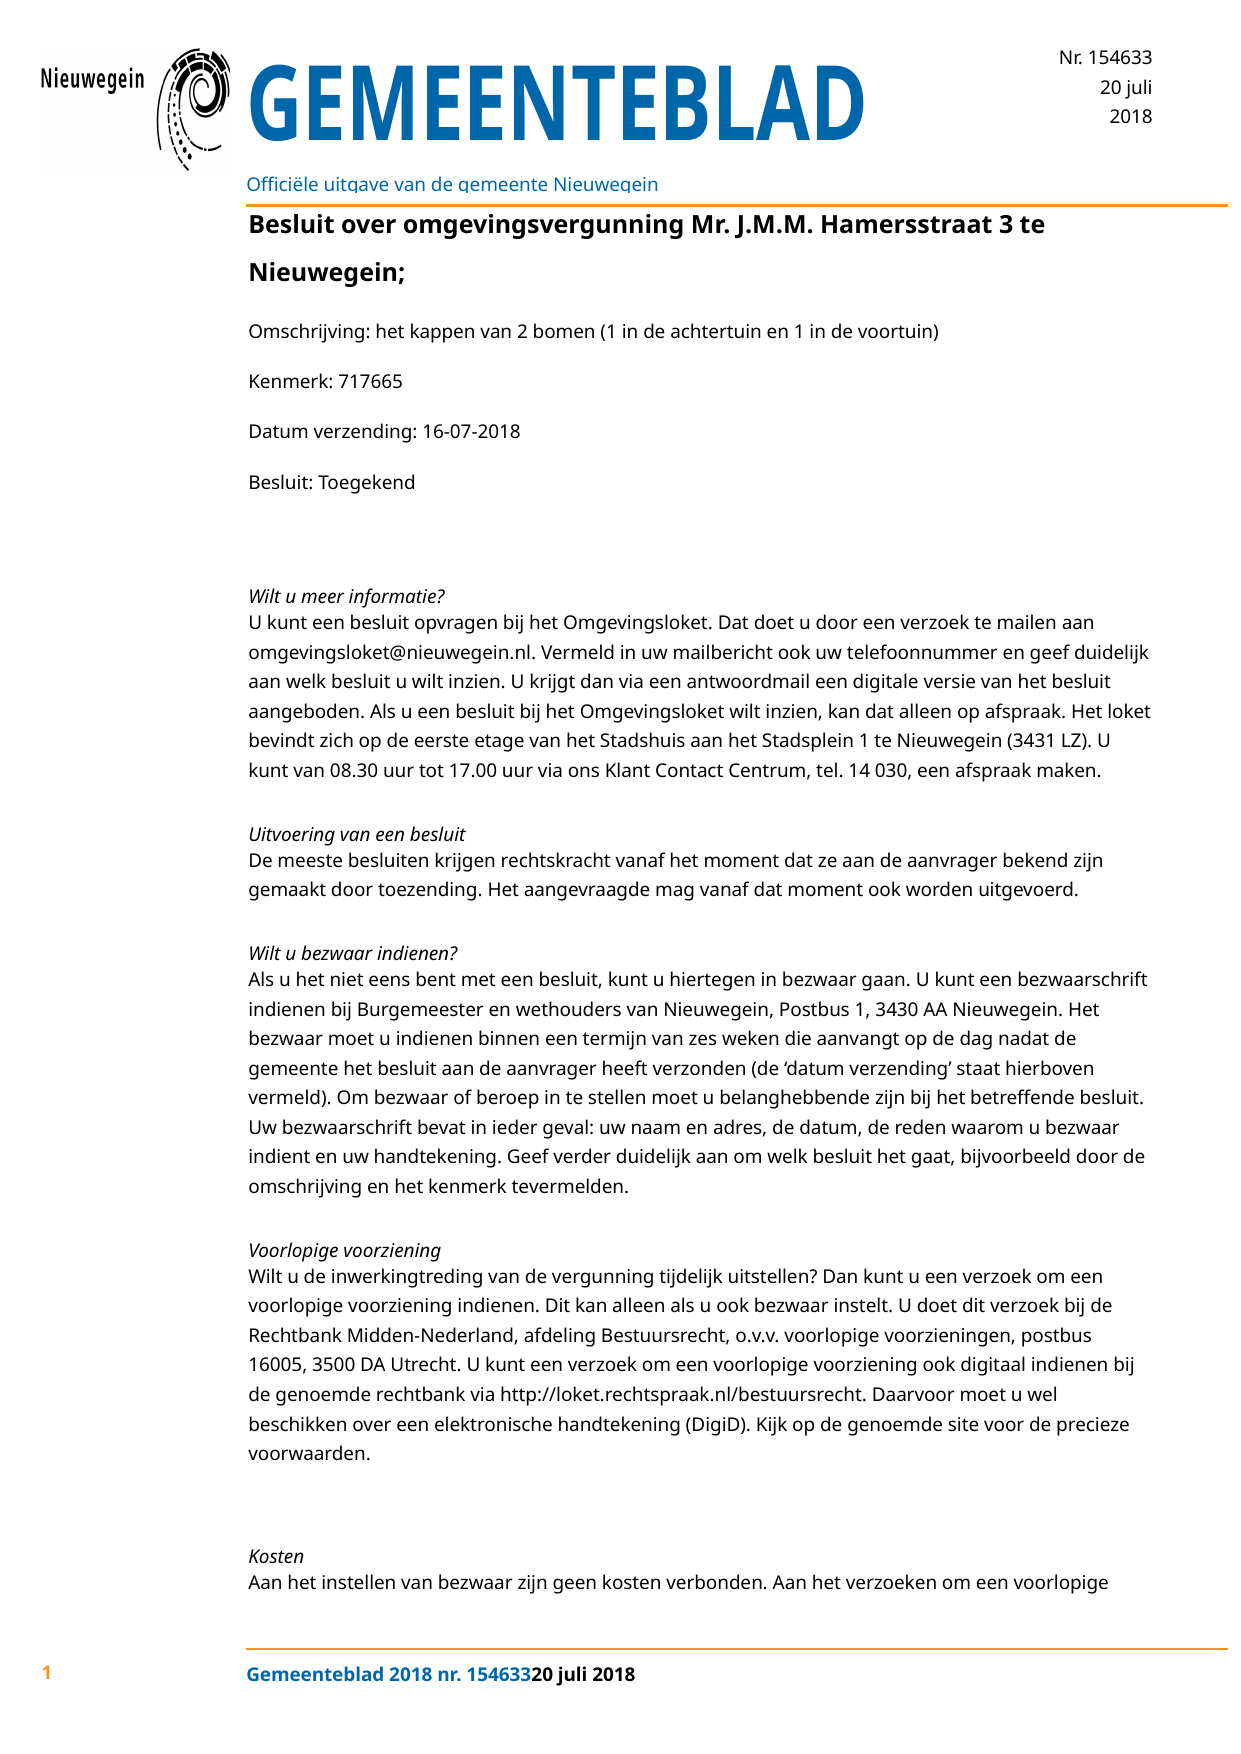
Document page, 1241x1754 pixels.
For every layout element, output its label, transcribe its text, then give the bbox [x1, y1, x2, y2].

text Kenmerk: 717665 [248, 368, 1152, 394]
text Uitvoering van een besluit [248, 821, 1152, 847]
text Omschrijving: het kappen van 2 bomen (1 in de achtertuin en 1 in de voortuin) [248, 318, 1152, 344]
text Besluit over omgevingsvergunning Mr. J.M.M. Hamersstraat 3 te Nieuwegein; [248, 207, 1152, 288]
text Wilt u meer informatie? [248, 583, 1152, 609]
text U kunt een besluit opvragen bij het Omgevingsloket. Dat doet u door een verzoek te mailen aan omgevingsloket@nieuwegein.nl. Vermeld in uw mailbericht ook uw telefoonnummer en geef duidelijk aan welk besluit u wilt inzien. U krijgt dan via een antwoordmail een digitale versie van het besluit aangeboden. Als u een besluit bij het Omgevingsloket wilt inzien, kan dat alleen op afspraak. Het loket bevindt zich op de eerste etage van het Stadshuis aan het Stadsplein 1 te Nieuwegein (3431 LZ). U kunt van 08.30 uur tot 17.00 uur via ons Klant Contact Centrum, tel. 14 030, een afspraak maken. [248, 609, 1152, 783]
picture [41, 47, 231, 172]
text Wilt u de inwerkingtreding van de vergunning tijdelijk uitstellen? Dan kunt u een verzoek om een voorlopige voorziening indienen. Dit kan alleen als u ook bezwaar instelt. U doet dit verzoek bij de Rechtbank Midden-Nederland, afdeling Bestuursrecht, o.v.v. voorlopige voorzieningen, postbus 16005, 3500 DA Utrecht. U kunt een verzoek om een voorlopige voorziening ook digitaal indienen bij de genoemde rechtbank via http://loket.rechtspraak.nl/bestuursrecht. Daarvoor moet u wel beschikken over een elektronische handtekening (DigiD). Kijk op de genoemde site voor de precieze voorwaarden. [248, 1263, 1152, 1466]
text Datum verzending: 16-07-2018 [248, 419, 1152, 444]
text Als u het niet eens bent met een besluit, kunt u hiertegen in bezwaar gaan. U kunt een bezwaarschrift indienen bij Burgemeester en wethouders van Nieuwegein, Postbus 1, 3430 AA Nieuwegein. Het bezwaar moet u indienen binnen een termijn van zes weken die aanvangt op de dag nadat de gemeente het besluit aan de aanvrager heeft verzonden (de ‘datum verzending’ staat hierboven vermeld). Om bezwaar of beroep in te stellen moet u belanghebbende zijn bij het betreffende besluit. Uw bezwaarschrift bevat in ieder geval: uw naam en adres, de datum, de reden waarom u bezwaar indient en uw handtekening. Geef verder duidelijk aan om welk besluit het gaat, bijvoorbeeld door de omschrijving en het kenmerk tevermelden. [248, 966, 1152, 1199]
text De meeste besluiten krijgen rechtskracht vanaf het moment dat ze aan de aanvrager bekend zijn gemaakt door toezending. Het aangevraagde mag vanaf dat moment ook worden uitgevoerd. [248, 847, 1152, 902]
text Besluit: Toegekend [248, 469, 1152, 495]
text Voorlopige voorziening [248, 1237, 1152, 1263]
text Wilt u bezwaar indienen? [248, 940, 1152, 966]
text Aan het instellen van bezwaar zijn geen kosten verbonden. Aan het verzoeken om een voorlopige [248, 1569, 1152, 1595]
text Kosten [248, 1544, 1152, 1569]
